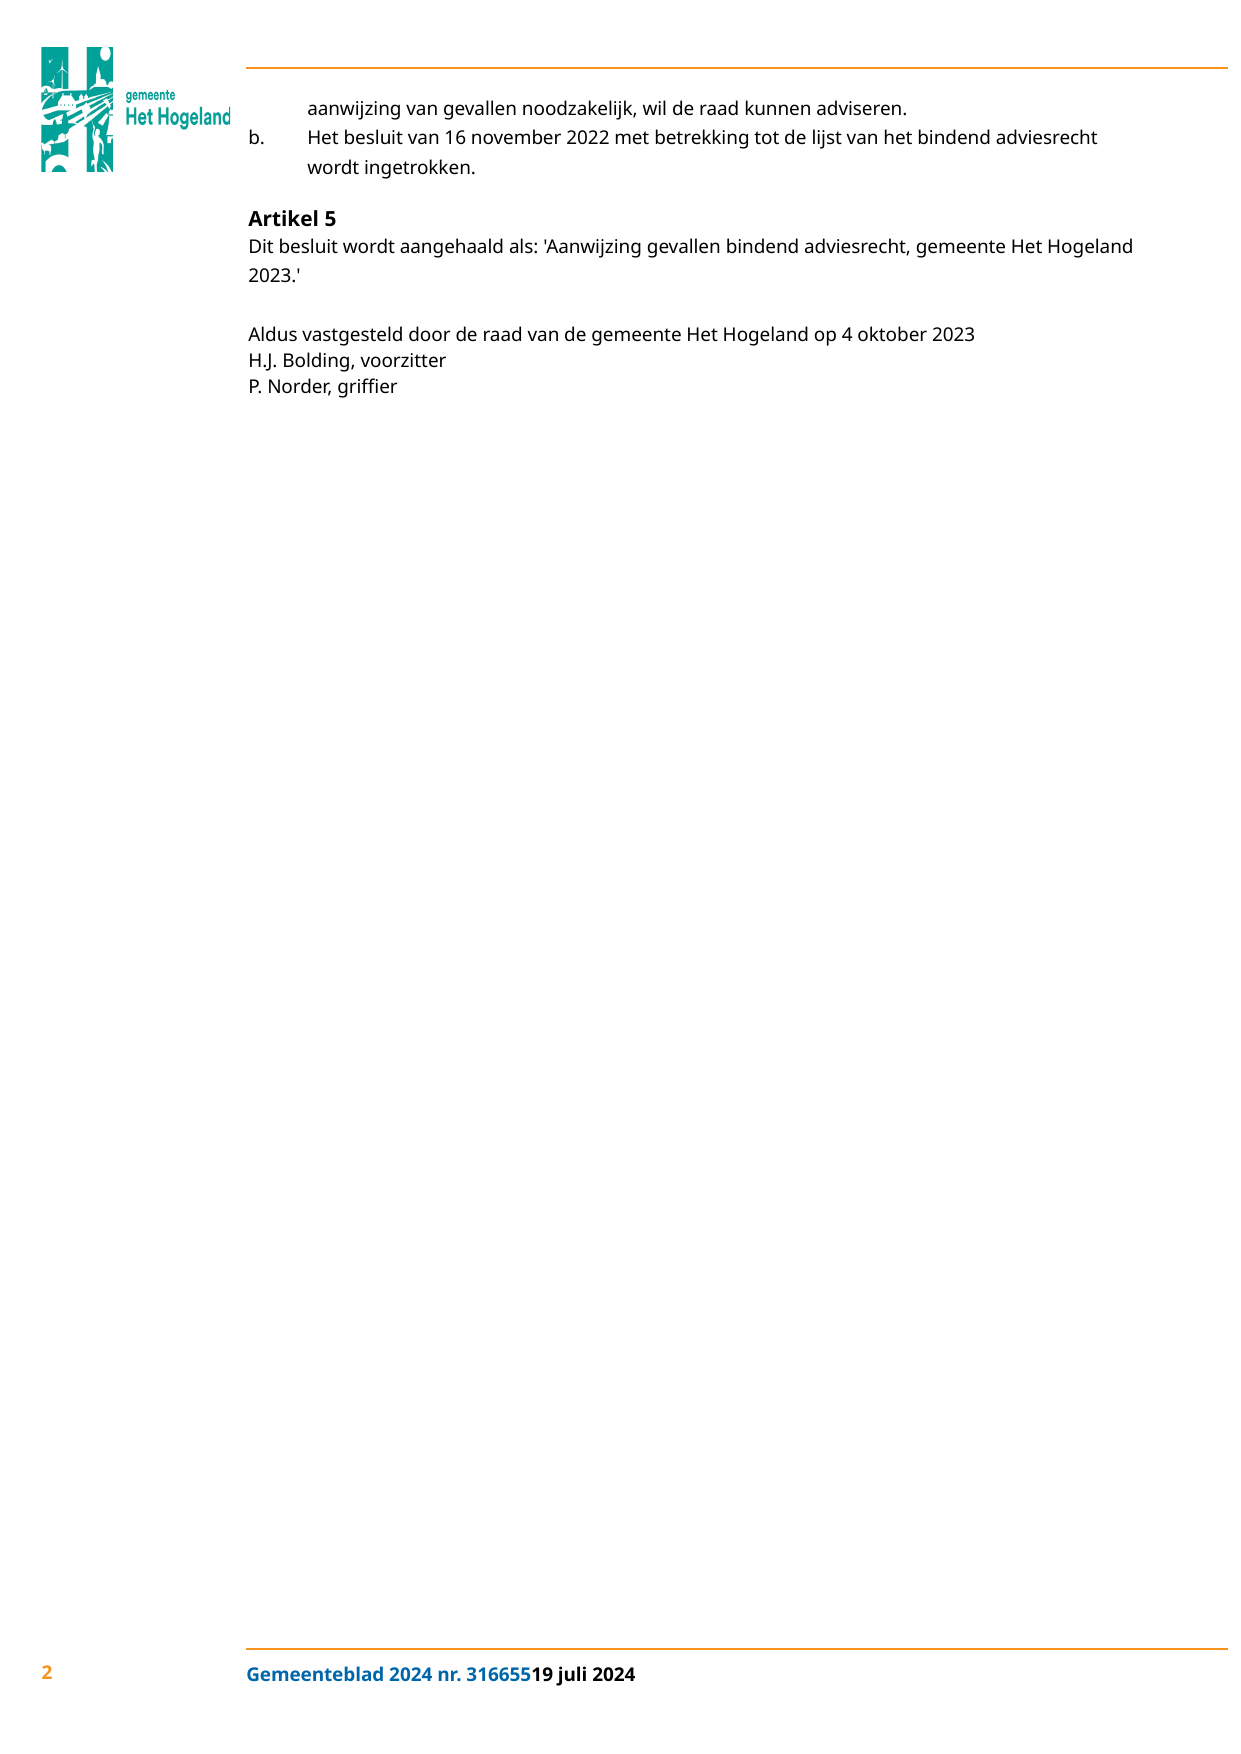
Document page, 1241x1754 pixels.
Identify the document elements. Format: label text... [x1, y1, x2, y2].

text H.J. Bolding, voorzitter [248, 347, 1152, 373]
text Artikel 5 [248, 204, 1152, 233]
list Het besluit van 16 november 2022 met betrekking tot de lijst van het bindend adviesrecht wordt ingetrokken. [248, 124, 1152, 180]
text P. Norder, griffier [248, 373, 1152, 399]
list aanwijzing van gevallen noodzakelijk, wil de raad kunnen adviseren. [248, 95, 1152, 121]
picture [41, 47, 231, 172]
text Aldus vastgesteld door de raad van de gemeente Het Hogeland op 4 oktober 2023 [248, 322, 1152, 347]
text Dit besluit wordt aangehaald als: 'Aanwijzing gevallen bindend adviesrecht, gemeente Het Hogeland 2023.' [248, 233, 1152, 288]
